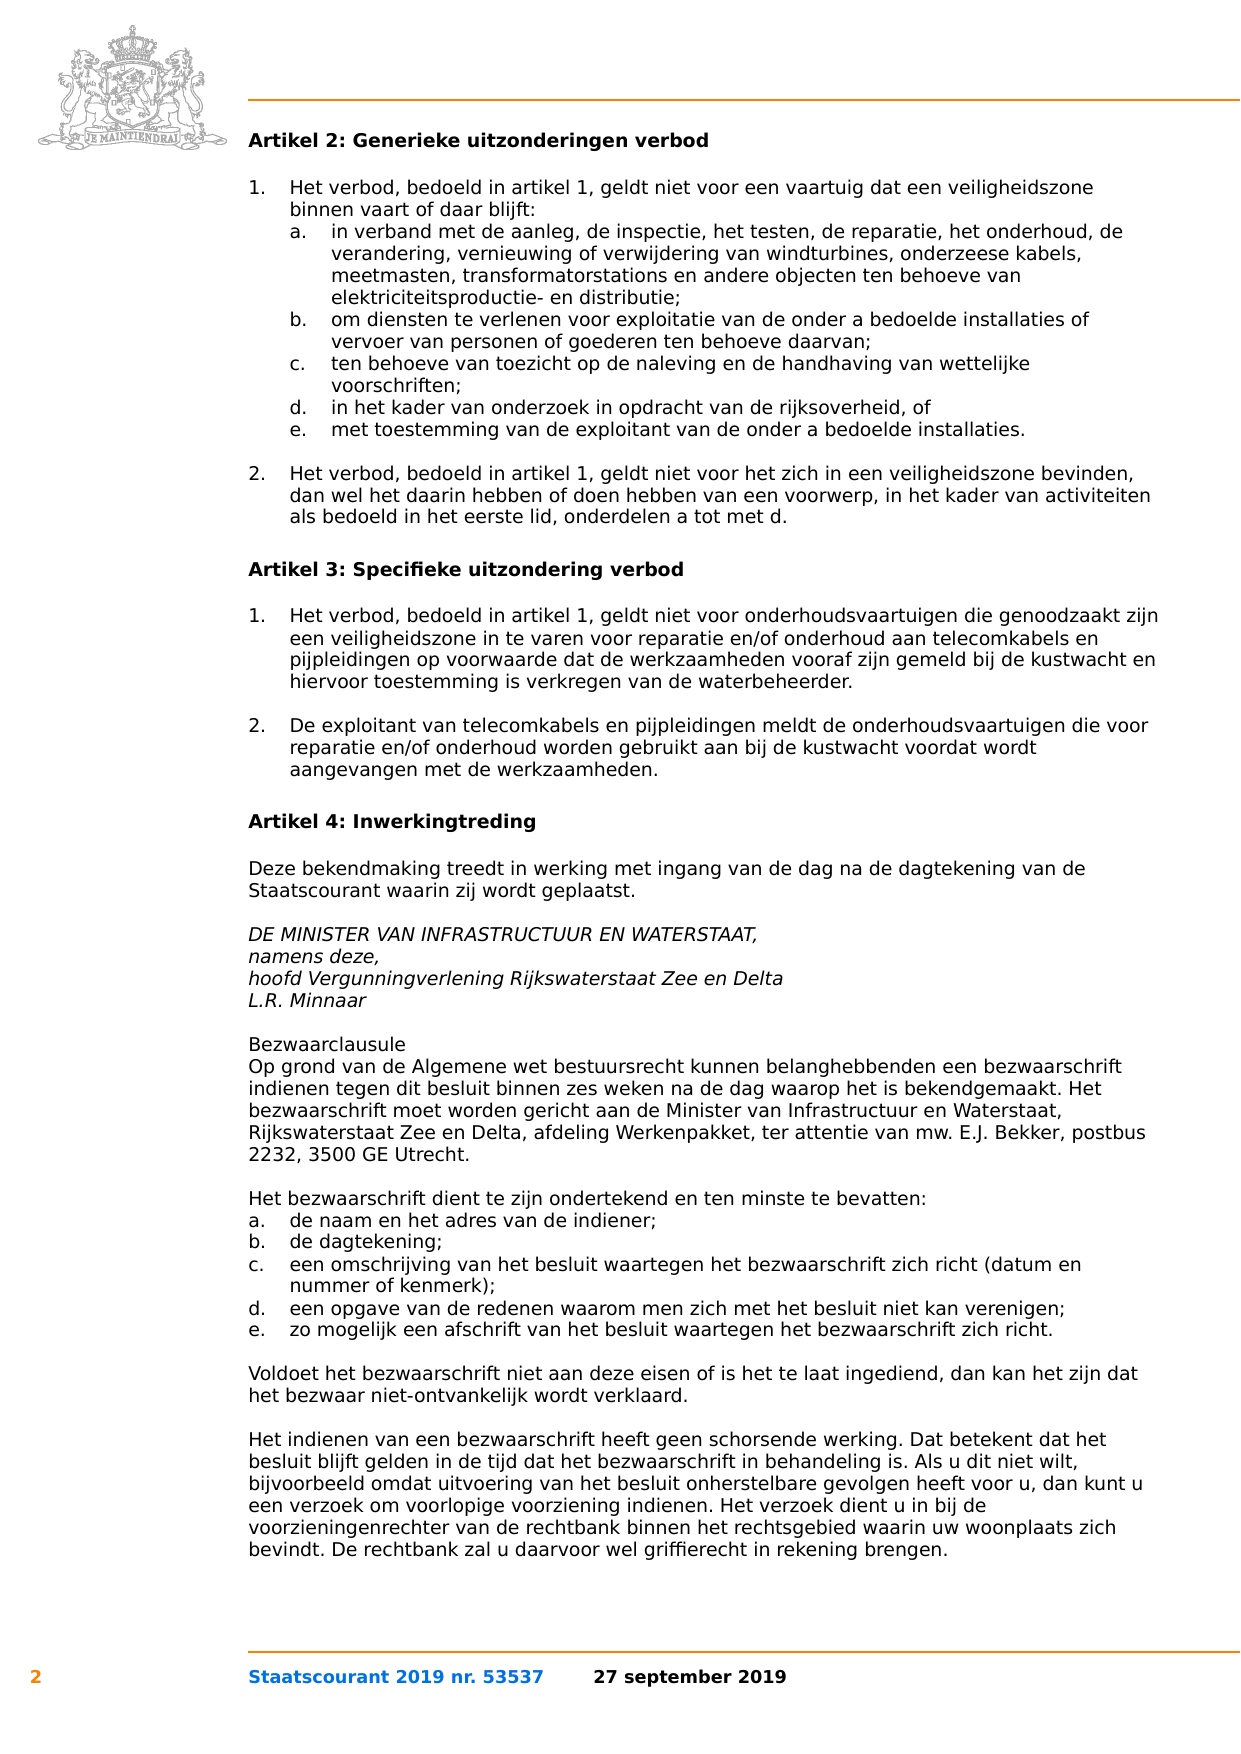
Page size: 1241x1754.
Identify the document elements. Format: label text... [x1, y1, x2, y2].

text c. een omschrijving van het besluit waartegen het bezwaarschrift zich richt (datum en nummer of kenmerk); [248, 1253, 1163, 1297]
subtitle Artikel 4: Inwerkingtreding [248, 811, 1163, 833]
text a. in verband met de aanleg, de inspectie, het testen, de reparatie, het onderhoud, de verandering, vernieuwing of verwijdering van windturbines, onderzeese kabels, meetmasten, transformatorstations en andere objecten ten behoeve van elektriciteitsproductie- en distributie; [289, 221, 1163, 309]
text 2. Het verbod, bedoeld in artikel 1, geldt niet voor het zich in een veiligheidszone bevinden, dan wel het daarin hebben of doen hebben van een voorwerp, in het kader van activiteiten als bedoeld in het eerste lid, onderdelen a tot met d. [248, 462, 1163, 528]
text e. zo mogelijk een afschrift van het besluit waartegen het bezwaarschrift zich richt. [248, 1319, 1163, 1341]
text a. de naam en het adres van de indiener; [248, 1209, 1163, 1231]
text d. een opgave van de redenen waarom men zich met het besluit niet kan verenigen; [248, 1297, 1163, 1319]
text Het indienen van een bezwaarschrift heeft geen schorsende werking. Dat betekent dat het besluit blijft gelden in de tijd dat het bezwaarschrift in behandeling is. Als u dit niet wilt, bijvoorbeeld omdat uitvoering van het besluit onherstelbare gevolgen heeft voor u, dan kunt u een verzoek om voorlopige voorziening indienen. Het verzoek dient u in bij de voorzieningenrechter van de rechtbank binnen het rechtsgebied waarin uw woonplaats zich bevindt. De rechtbank zal u daarvoor wel griffierecht in rekening brengen. [248, 1429, 1163, 1561]
picture [38, 25, 227, 150]
text 2. De exploitant van telecomkabels en pijpleidingen meldt de onderhoudsvaartuigen die voor reparatie en/of onderhoud worden gebruikt aan bij de kustwacht voordat wordt aangevangen met de werkzaamheden. [248, 715, 1163, 781]
subtitle Artikel 2: Generieke uitzonderingen verbod [248, 130, 1163, 152]
text d. in het kader van onderzoek in opdracht van de rijksoverheid, of [289, 397, 1163, 419]
text Deze bekendmaking treedt in werking met ingang van de dag na de dagtekening van de Staatscourant waarin zij wordt geplaatst. [248, 858, 1163, 902]
text b. de dagtekening; [248, 1231, 1163, 1253]
text b. om diensten te verlenen voor exploitatie van de onder a bedoelde installaties of vervoer van personen of goederen ten behoeve daarvan; [289, 309, 1163, 353]
text c. ten behoeve van toezicht op de naleving en de handhaving van wettelijke voorschriften; [289, 353, 1163, 397]
text 1. Het verbod, bedoeld in artikel 1, geldt niet voor een vaartuig dat een veiligheidszone binnen vaart of daar blijft: [248, 177, 1163, 221]
text Bezwaarclausule [248, 1034, 1163, 1056]
text e. met toestemming van de exploitant van de onder a bedoelde installaties. [289, 419, 1163, 441]
subtitle Artikel 3: Specifieke uitzondering verbod [248, 558, 1163, 580]
text Voldoet het bezwaarschrift niet aan deze eisen of is het te laat ingediend, dan kan het zijn dat het bezwaar niet-ontvankelijk wordt verklaard. [248, 1363, 1163, 1407]
text 1. Het verbod, bedoeld in artikel 1, geldt niet voor onderhoudsvaartuigen die genoodzaakt zijn een veiligheidszone in te varen voor reparatie en/of onderhoud aan telecomkabels en pijpleidingen op voorwaarde dat de werkzaamheden vooraf zijn gemeld bij de kustwacht en hiervoor toestemming is verkregen van de waterbeheerder. [248, 605, 1163, 693]
text Het bezwaarschrift dient te zijn ondertekend en ten minste te bevatten: [248, 1187, 1163, 1209]
text Op grond van de Algemene wet bestuursrecht kunnen belanghebbenden een bezwaarschrift indienen tegen dit besluit binnen zes weken na de dag waarop het is bekendgemaakt. Het bezwaarschrift moet worden gericht aan de Minister van Infrastructuur en Waterstaat, Rijkswaterstaat Zee en Delta, afdeling Werkenpakket, ter attentie van mw. E.J. Bekker, postbus 2232, 3500 GE Utrecht. [248, 1056, 1163, 1166]
text DE MINISTER VAN INFRASTRUCTUUR EN WATERSTAAT, namens deze, hoofd Vergunningverlening Rijkswaterstaat Zee en Delta L.R. Minnaar [248, 924, 1163, 1012]
